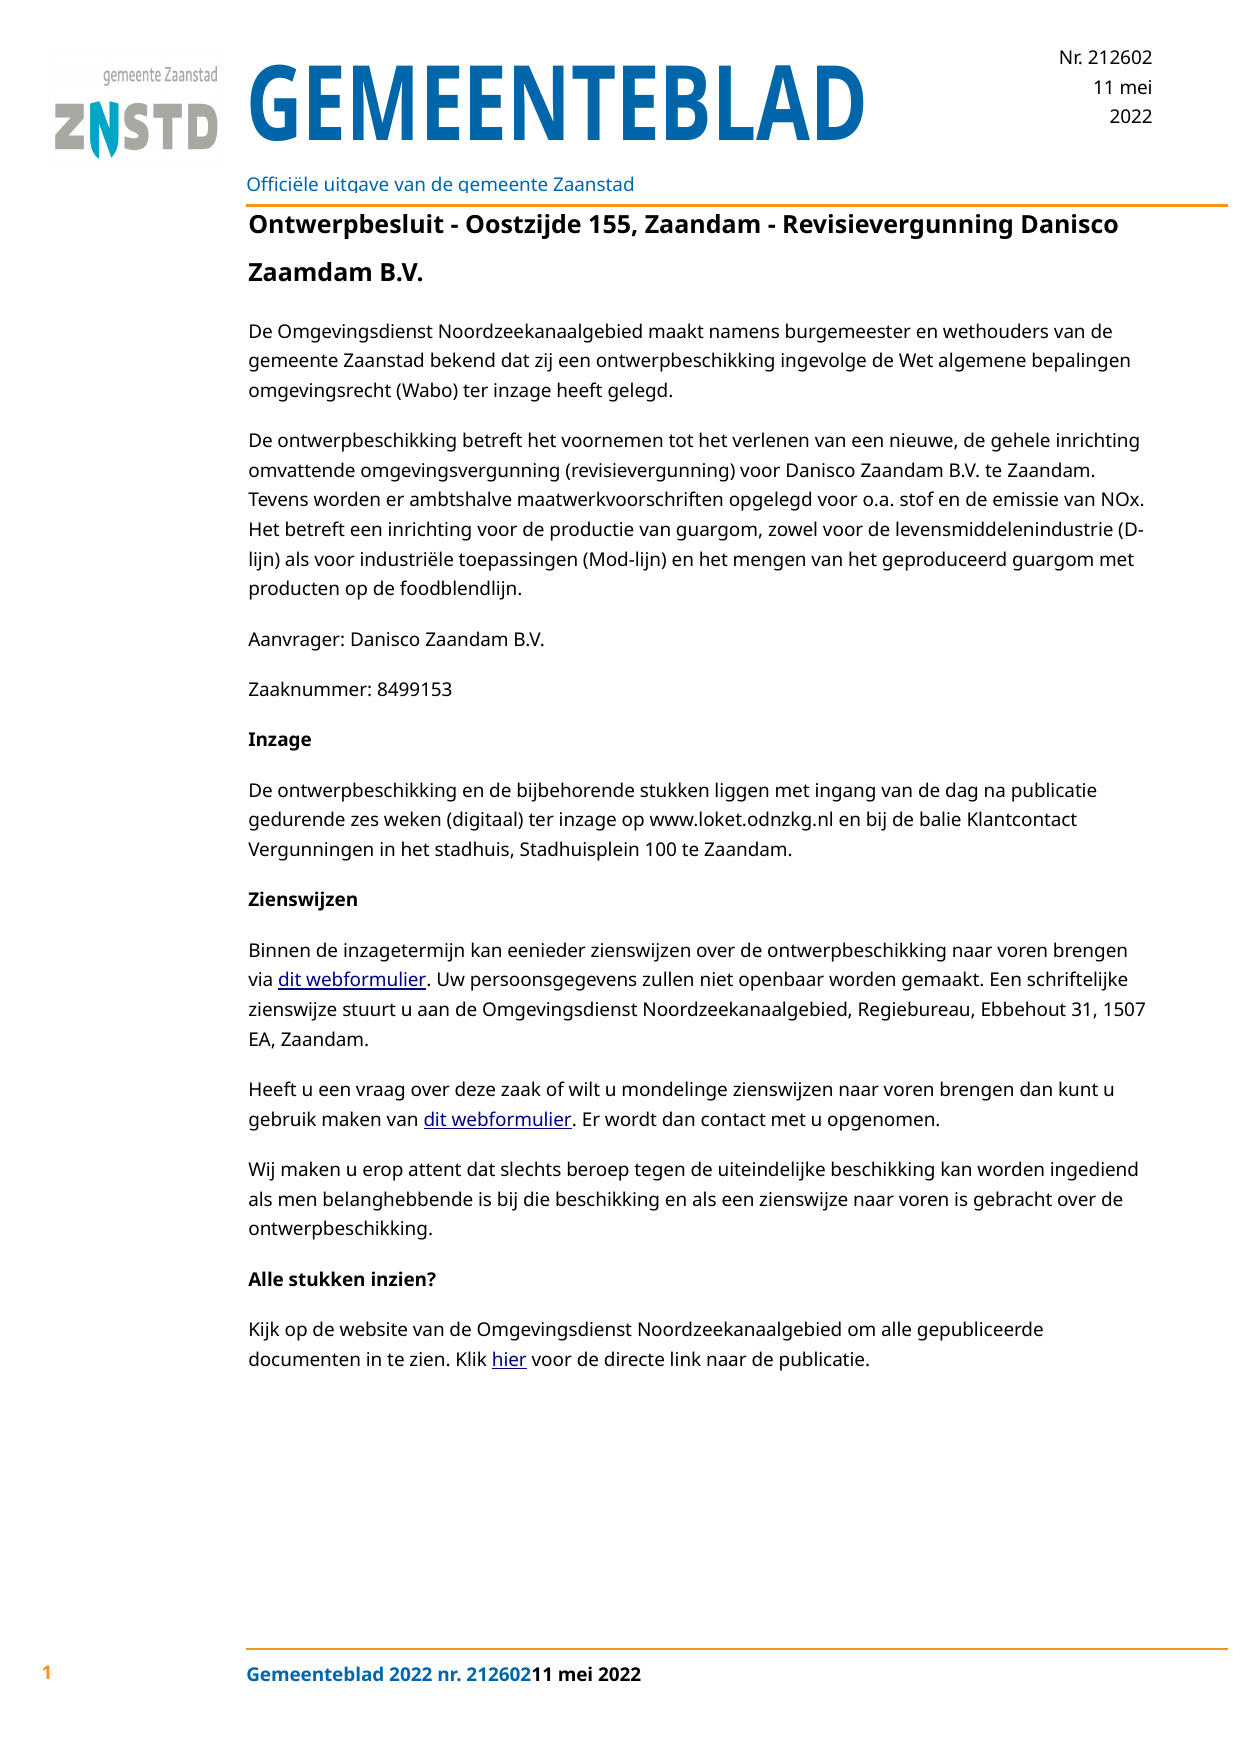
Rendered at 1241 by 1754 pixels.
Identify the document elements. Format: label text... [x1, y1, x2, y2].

text De Omgevingsdienst Noordzeekanaalgebied maakt namens burgemeester en wethouders van de gemeente Zaanstad bekend dat zij een ontwerpbeschikking ingevolge de Wet algemene bepalingen omgevingsrecht (Wabo) ter inzage heeft gelegd. [248, 318, 1152, 403]
text De ontwerpbeschikking betreft het voornemen tot het verlenen van een nieuwe, de gehele inrichting omvattende omgevingsvergunning (revisievergunning) voor Danisco Zaandam B.V. te Zaandam. Tevens worden er ambtshalve maatwerkvoorschriften opgelegd voor o.a. stof en de emissie van NOx. Het betreft een inrichting voor de productie van guargom, zowel voor de levensmiddelenindustrie (D-lijn) als voor industriële toepassingen (Mod-lijn) en het mengen van het geproduceerd guargom met producten op de foodblendlijn. [248, 427, 1152, 601]
text De ontwerpbeschikking en de bijbehorende stukken liggen met ingang van de dag na publicatie gedurende zes weken (digitaal) ter inzage op www.loket.odnzkg.nl en bij de balie Klantcontact Vergunningen in het stadhuis, Stadhuisplein 100 te Zaandam. [248, 777, 1152, 862]
text Alle stukken inzien? [248, 1266, 1152, 1292]
text Kijk op de website van de Omgevingsdienst Noordzeekanaalgebied om alle gepubliceerde documenten in te zien. Klik hier voor de directe link naar de publicatie. [248, 1316, 1152, 1372]
picture [41, 47, 231, 172]
text Inzage [248, 727, 1152, 752]
text Heeft u een vraag over deze zaak of wilt u mondelinge zienswijzen naar voren brengen dan kunt u gebruik maken van dit webformulier. Er wordt dan contact met u opgenomen. [248, 1076, 1152, 1132]
text Binnen de inzagetermijn kan eenieder zienswijzen over de ontwerpbeschikking naar voren brengen via dit webformulier. Uw persoonsgegevens zullen niet openbaar worden gemaakt. Een schriftelijke zienswijze stuurt u aan de Omgevingsdienst Noordzeekanaalgebied, Regiebureau, Ebbehout 31, 1507 EA, Zaandam. [248, 937, 1152, 1052]
text Aanvrager: Danisco Zaandam B.V. [248, 626, 1152, 652]
text Zaaknummer: 8499153 [248, 676, 1152, 702]
text Wij maken u erop attent dat slechts beroep tegen de uiteindelijke beschikking kan worden ingediend als men belanghebbende is bij die beschikking en als een zienswijze naar voren is gebracht over de ontwerpbeschikking. [248, 1156, 1152, 1241]
text Zienswijzen [248, 887, 1152, 912]
text Ontwerpbesluit - Oostzijde 155, Zaandam - Revisievergunning Danisco Zaamdam B.V. [248, 207, 1152, 288]
